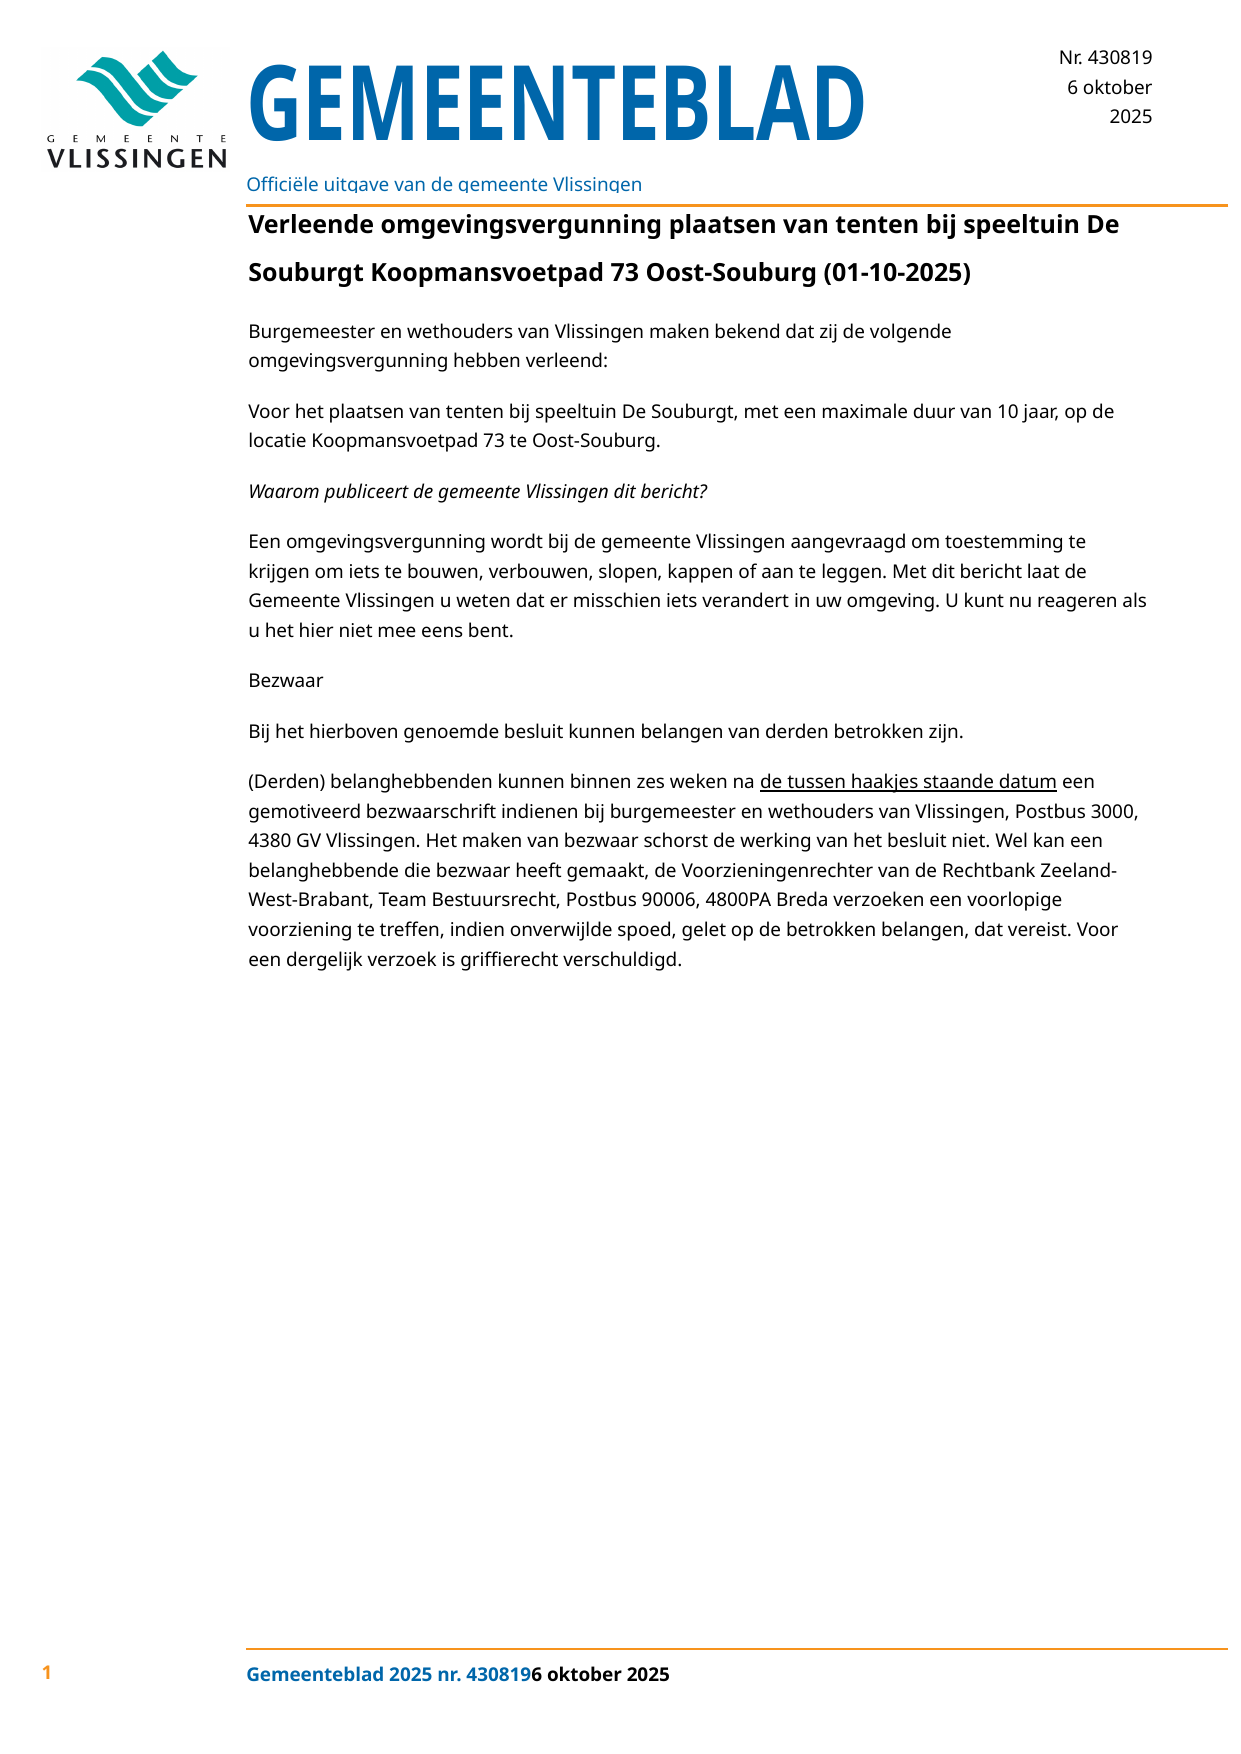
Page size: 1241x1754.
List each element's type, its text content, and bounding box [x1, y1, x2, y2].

text Voor het plaatsen van tenten bij speeltuin De Souburgt, met een maximale duur van 10 jaar, op de locatie Koopmansvoetpad 73 te Oost-Souburg. [248, 398, 1152, 453]
text Burgemeester en wethouders van Vlissingen maken bekend dat zij de volgende omgevingsvergunning hebben verleend: [248, 318, 1152, 373]
text (Derden) belanghebbenden kunnen binnen zes weken na de tussen haakjes staande datum een gemotiveerd bezwaarschrift indienen bij burgemeester en wethouders van Vlissingen, Postbus 3000, 4380 GV Vlissingen. Het maken van bezwaar schorst de werking van het besluit niet. Wel kan een belanghebbende die bezwaar heeft gemaakt, de Voorzieningenrechter van de Rechtbank Zeeland-West-Brabant, Team Bestuursrecht, Postbus 90006, 4800PA Breda verzoeken een voorlopige voorziening te treffen, indien onverwijlde spoed, gelet op de betrokken belangen, dat vereist. Voor een dergelijk verzoek is griffierecht verschuldigd. [248, 768, 1152, 972]
text Bij het hierboven genoemde besluit kunnen belangen van derden betrokken zijn. [248, 718, 1152, 744]
text Waarom publiceert de gemeente Vlissingen dit bericht? [248, 478, 1152, 504]
text Bezwaar [248, 667, 1152, 693]
text Een omgevingsvergunning wordt bij de gemeente Vlissingen aangevraagd om toestemming te krijgen om iets te bouwen, verbouwen, slopen, kappen of aan te leggen. Met dit bericht laat de Gemeente Vlissingen u weten dat er misschien iets verandert in uw omgeving. U kunt nu reageren als u het hier niet mee eens bent. [248, 528, 1152, 643]
picture [41, 47, 231, 172]
text Verleende omgevingsvergunning plaatsen van tenten bij speeltuin De Souburgt Koopmansvoetpad 73 Oost-Souburg (01-10-2025) [248, 207, 1152, 288]
